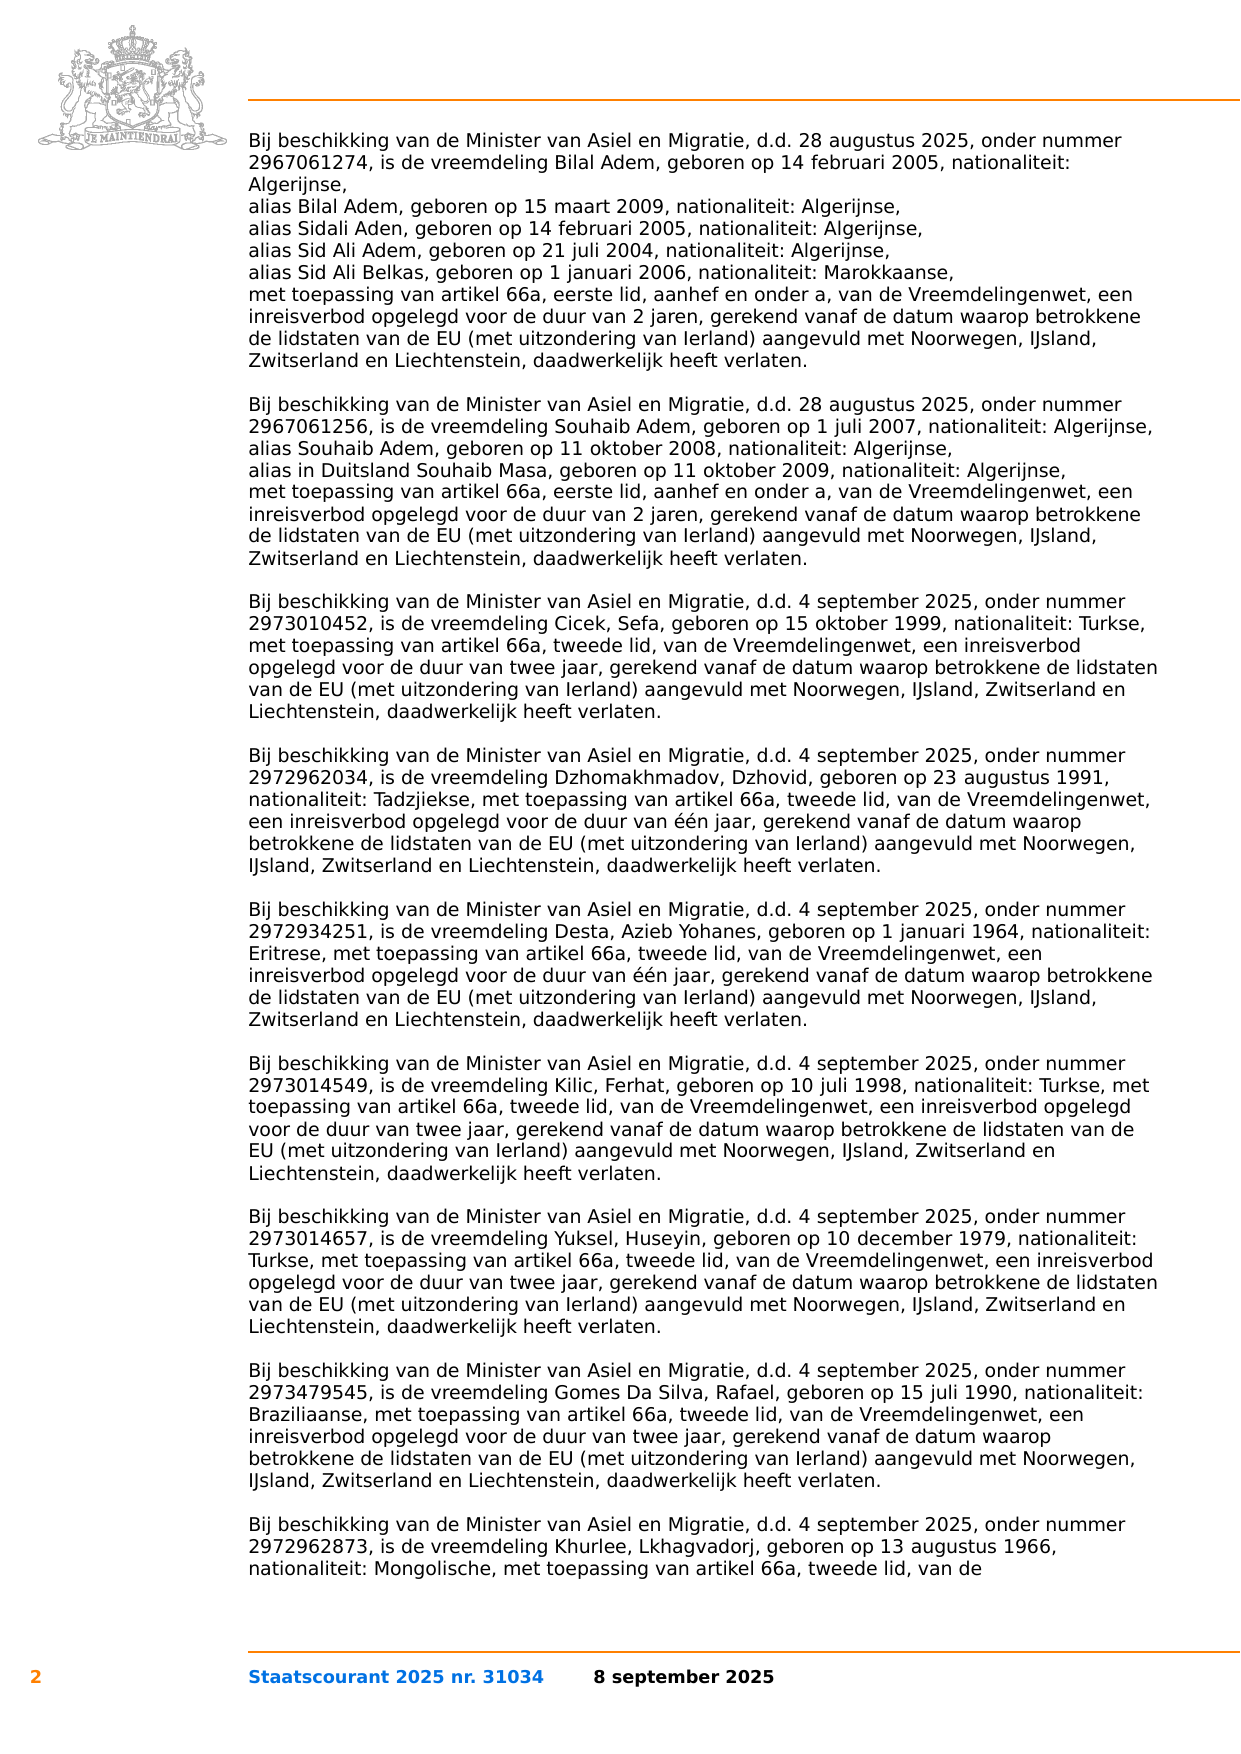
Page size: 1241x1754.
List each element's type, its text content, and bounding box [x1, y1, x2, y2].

text alias Bilal Adem, geboren op 15 maart 2009, nationaliteit: Algerijnse, [248, 196, 1163, 218]
text Bij beschikking van de Minister van Asiel en Migratie, d.d. 4 september 2025, onder nummer 2972934251, is de vreemdeling Desta, Azieb Yohanes, geboren op 1 januari 1964, nationaliteit: Eritrese, met toepassing van artikel 66a, tweede lid, van de Vreemdelingenwet, een inreisverbod opgelegd voor de duur van één jaar, gerekend vanaf de datum waarop betrokkene de lidstaten van de EU (met uitzondering van Ierland) aangevuld met Noorwegen, IJsland, Zwitserland en Liechtenstein, daadwerkelijk heeft verlaten. [248, 899, 1163, 1031]
text Bij beschikking van de Minister van Asiel en Migratie, d.d. 4 september 2025, onder nummer 2972962873, is de vreemdeling Khurlee, Lkhagvadorj, geboren op 13 augustus 1966, nationaliteit: Mongolische, met toepassing van artikel 66a, tweede lid, van de [248, 1514, 1163, 1580]
text Bij beschikking van de Minister van Asiel en Migratie, d.d. 28 augustus 2025, onder nummer 2967061256, is de vreemdeling Souhaib Adem, geboren op 1 juli 2007, nationaliteit: Algerijnse, [248, 393, 1163, 437]
picture [38, 25, 227, 150]
text alias Sid Ali Belkas, geboren op 1 januari 2006, nationaliteit: Marokkaanse, [248, 262, 1163, 284]
text alias Souhaib Adem, geboren op 11 oktober 2008, nationaliteit: Algerijnse, [248, 437, 1163, 459]
text Bij beschikking van de Minister van Asiel en Migratie, d.d. 4 september 2025, onder nummer 2973014657, is de vreemdeling Yuksel, Huseyin, geboren op 10 december 1979, nationaliteit: Turkse, met toepassing van artikel 66a, tweede lid, van de Vreemdelingenwet, een inreisverbod opgelegd voor de duur van twee jaar, gerekend vanaf de datum waarop betrokkene de lidstaten van de EU (met uitzondering van Ierland) aangevuld met Noorwegen, IJsland, Zwitserland en Liechtenstein, daadwerkelijk heeft verlaten. [248, 1206, 1163, 1338]
text Bij beschikking van de Minister van Asiel en Migratie, d.d. 4 september 2025, onder nummer 2973014549, is de vreemdeling Kilic, Ferhat, geboren op 10 juli 1998, nationaliteit: Turkse, met toepassing van artikel 66a, tweede lid, van de Vreemdelingenwet, een inreisverbod opgelegd voor de duur van twee jaar, gerekend vanaf de datum waarop betrokkene de lidstaten van de EU (met uitzondering van Ierland) aangevuld met Noorwegen, IJsland, Zwitserland en Liechtenstein, daadwerkelijk heeft verlaten. [248, 1052, 1163, 1184]
text Bij beschikking van de Minister van Asiel en Migratie, d.d. 28 augustus 2025, onder nummer 2967061274, is de vreemdeling Bilal Adem, geboren op 14 februari 2005, nationaliteit: Algerijnse, [248, 130, 1163, 196]
text Bij beschikking van de Minister van Asiel en Migratie, d.d. 4 september 2025, onder nummer 2972962034, is de vreemdeling Dzhomakhmadov, Dzhovid, geboren op 23 augustus 1991, nationaliteit: Tadzjiekse, met toepassing van artikel 66a, tweede lid, van de Vreemdelingenwet, een inreisverbod opgelegd voor de duur van één jaar, gerekend vanaf de datum waarop betrokkene de lidstaten van de EU (met uitzondering van Ierland) aangevuld met Noorwegen, IJsland, Zwitserland en Liechtenstein, daadwerkelijk heeft verlaten. [248, 745, 1163, 877]
text alias in Duitsland Souhaib Masa, geboren op 11 oktober 2009, nationaliteit: Algerijnse, [248, 459, 1163, 481]
text Bij beschikking van de Minister van Asiel en Migratie, d.d. 4 september 2025, onder nummer 2973479545, is de vreemdeling Gomes Da Silva, Rafael, geboren op 15 juli 1990, nationaliteit: Braziliaanse, met toepassing van artikel 66a, tweede lid, van de Vreemdelingenwet, een inreisverbod opgelegd voor de duur van twee jaar, gerekend vanaf de datum waarop betrokkene de lidstaten van de EU (met uitzondering van Ierland) aangevuld met Noorwegen, IJsland, Zwitserland en Liechtenstein, daadwerkelijk heeft verlaten. [248, 1360, 1163, 1492]
text met toepassing van artikel 66a, eerste lid, aanhef en onder a, van de Vreemdelingenwet, een inreisverbod opgelegd voor de duur van 2 jaren, gerekend vanaf de datum waarop betrokkene de lidstaten van de EU (met uitzondering van Ierland) aangevuld met Noorwegen, IJsland, Zwitserland en Liechtenstein, daadwerkelijk heeft verlaten. [248, 284, 1163, 372]
text alias Sidali Aden, geboren op 14 februari 2005, nationaliteit: Algerijnse, [248, 218, 1163, 240]
text met toepassing van artikel 66a, eerste lid, aanhef en onder a, van de Vreemdelingenwet, een inreisverbod opgelegd voor de duur van 2 jaren, gerekend vanaf de datum waarop betrokkene de lidstaten van de EU (met uitzondering van Ierland) aangevuld met Noorwegen, IJsland, Zwitserland en Liechtenstein, daadwerkelijk heeft verlaten. [248, 481, 1163, 569]
text alias Sid Ali Adem, geboren op 21 juli 2004, nationaliteit: Algerijnse, [248, 240, 1163, 262]
text Bij beschikking van de Minister van Asiel en Migratie, d.d. 4 september 2025, onder nummer 2973010452, is de vreemdeling Cicek, Sefa, geboren op 15 oktober 1999, nationaliteit: Turkse, met toepassing van artikel 66a, tweede lid, van de Vreemdelingenwet, een inreisverbod opgelegd voor de duur van twee jaar, gerekend vanaf de datum waarop betrokkene de lidstaten van de EU (met uitzondering van Ierland) aangevuld met Noorwegen, IJsland, Zwitserland en Liechtenstein, daadwerkelijk heeft verlaten. [248, 591, 1163, 723]
